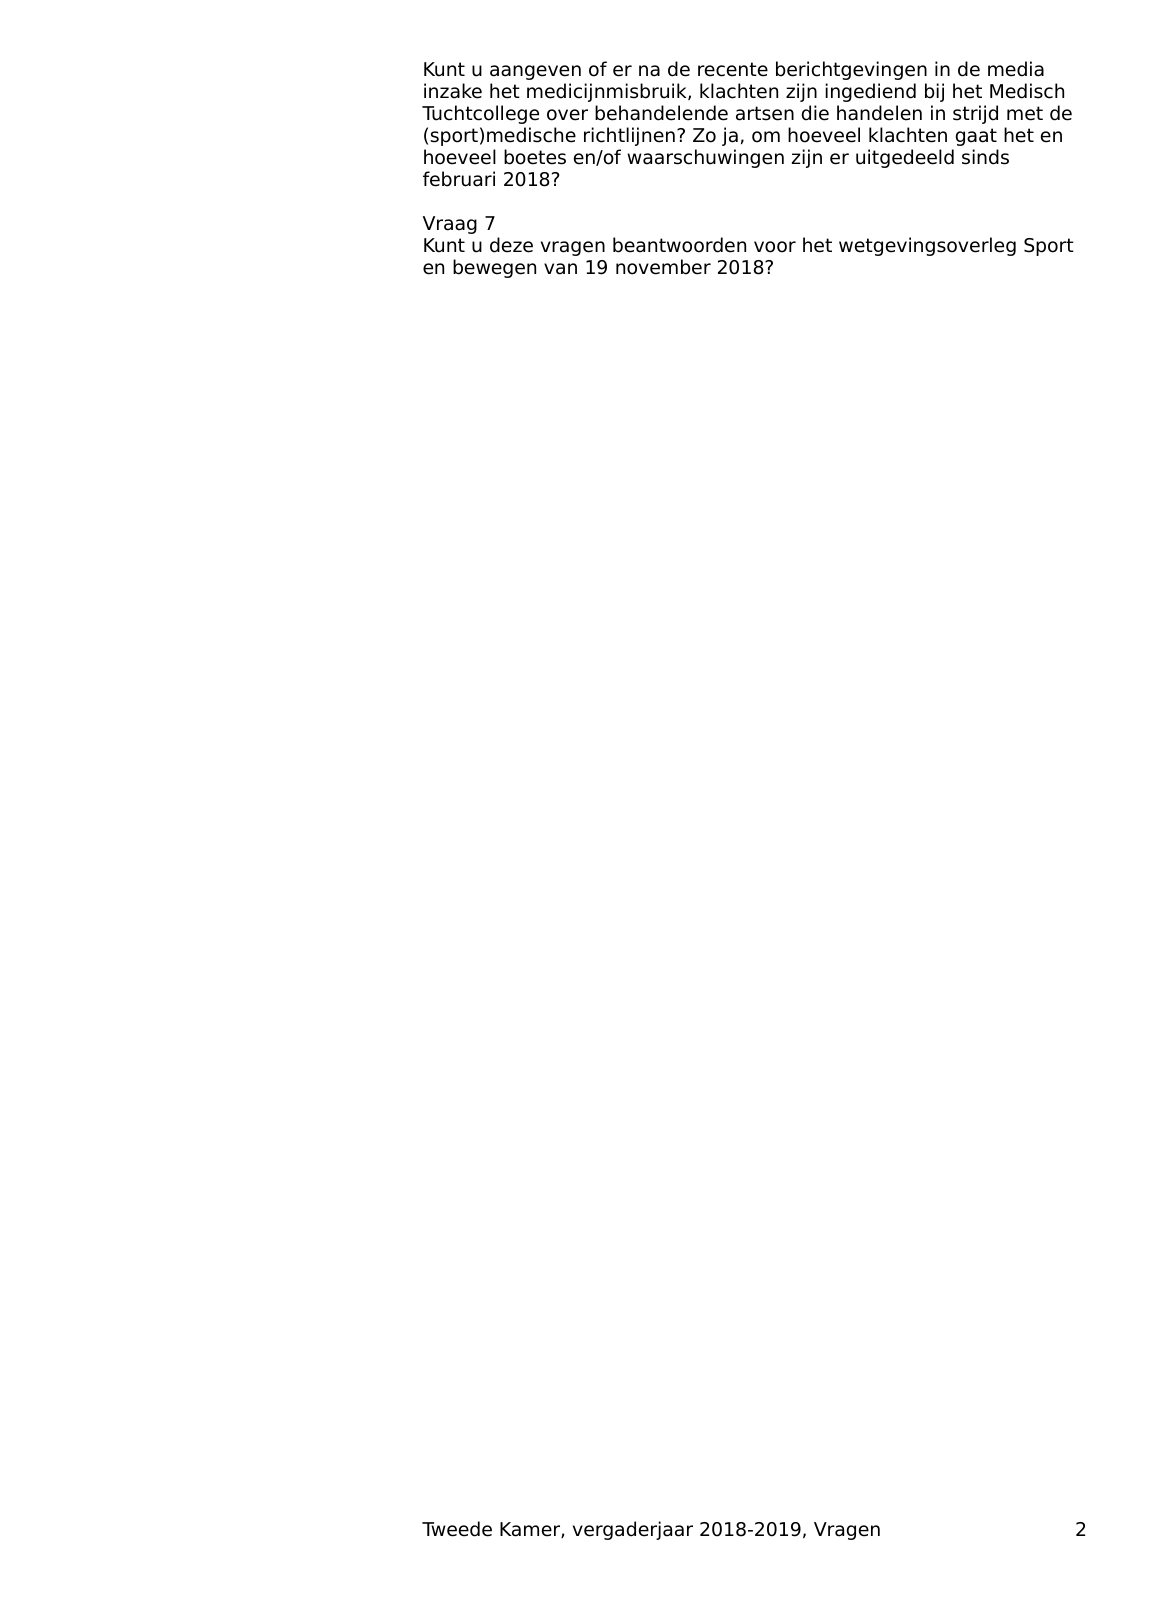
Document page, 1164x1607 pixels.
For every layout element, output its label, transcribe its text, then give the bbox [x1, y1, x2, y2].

text Kunt u deze vragen beantwoorden voor het wetgevingsoverleg Sport en bewegen van 19 november 2018? [422, 235, 1087, 279]
text Vraag 7 [422, 213, 1087, 235]
text Kunt u aangeven of er na de recente berichtgevingen in de media inzake het medicijnmisbruik, klachten zijn ingediend bij het Medisch Tuchtcollege over behandelende artsen die handelen in strijd met de (sport)medische richtlijnen? Zo ja, om hoeveel klachten gaat het en hoeveel boetes en/of waarschuwingen zijn er uitgedeeld sinds februari 2018? [422, 59, 1087, 191]
